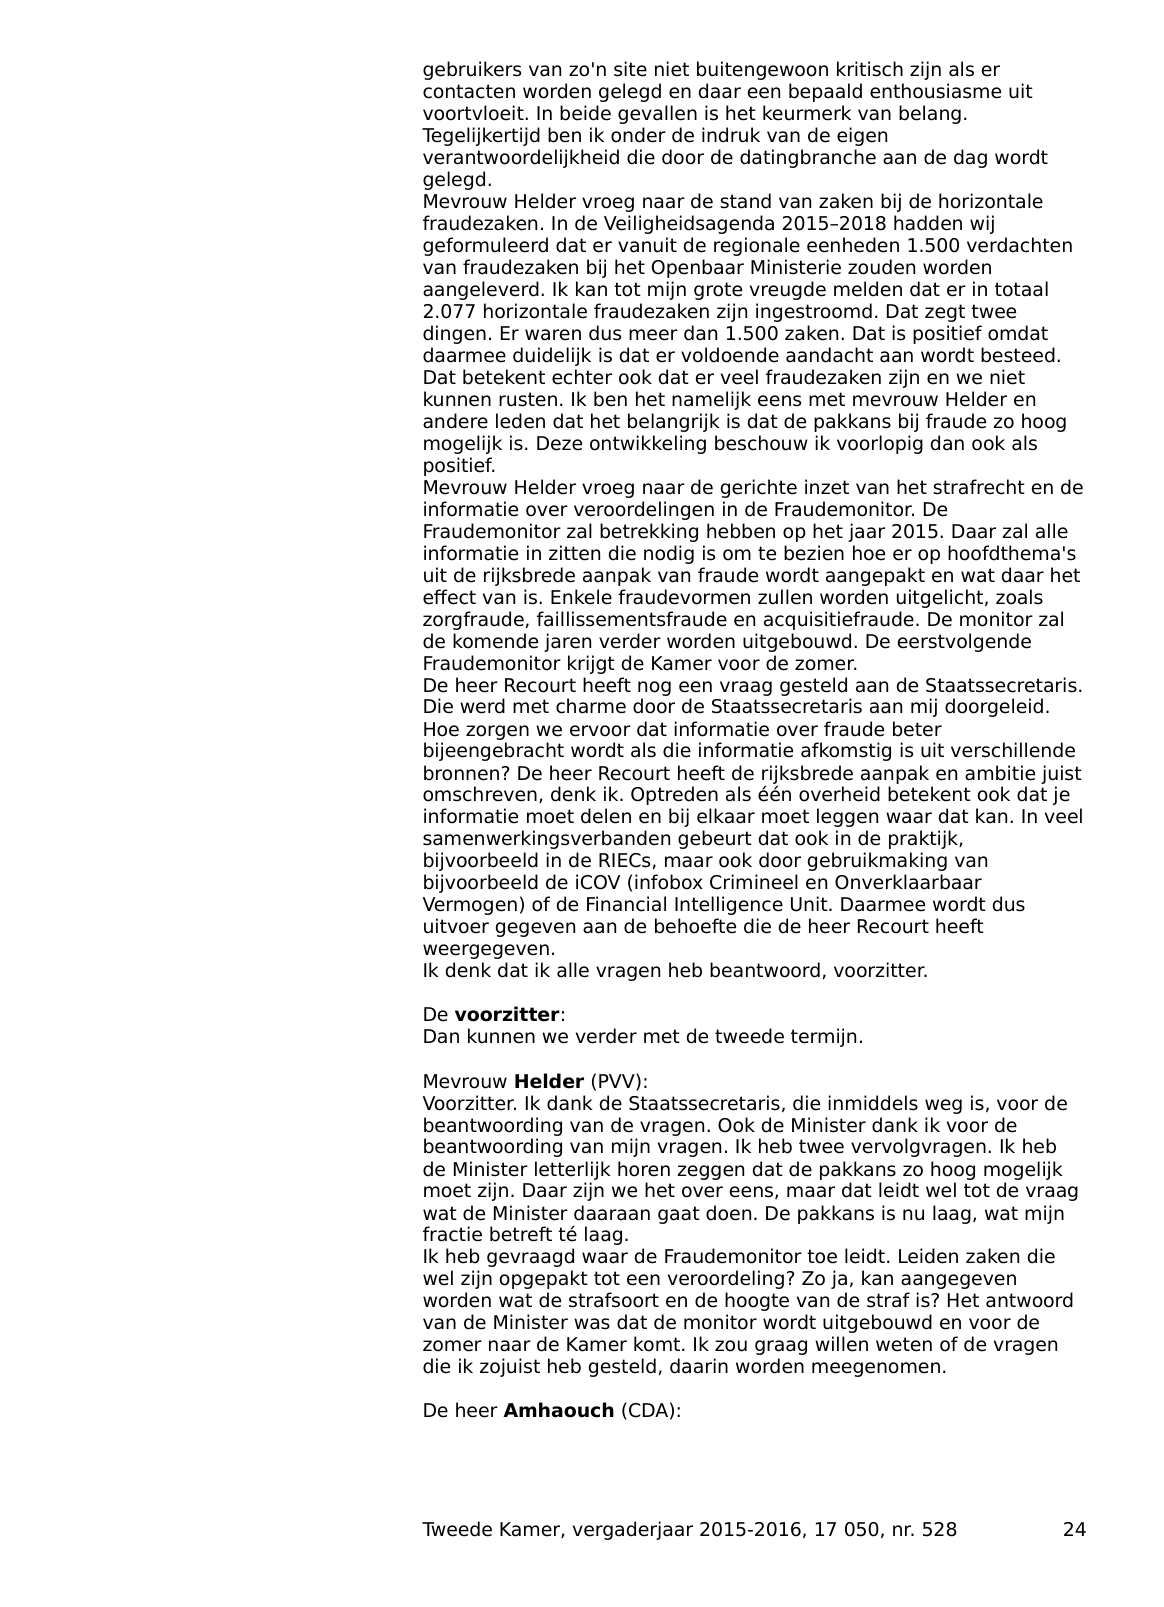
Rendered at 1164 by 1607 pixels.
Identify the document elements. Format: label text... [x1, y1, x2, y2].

text De heer Amhaouch (CDA): [422, 1400, 1087, 1422]
text Ik denk dat ik alle vragen heb beantwoord, voorzitter. [422, 960, 1087, 982]
text Dan kunnen we verder met de tweede termijn. [422, 1026, 1087, 1048]
text Voorzitter. Ik dank de Staatssecretaris, die inmiddels weg is, voor de beantwoording van de vragen. Ook de Minister dank ik voor de beantwoording van mijn vragen. Ik heb twee vervolgvragen. Ik heb de Minister letterlijk horen zeggen dat de pakkans zo hoog mogelijk moet zijn. Daar zijn we het over eens, maar dat leidt wel tot de vraag wat de Minister daaraan gaat doen. De pakkans is nu laag, wat mijn fractie betreft té laag. [422, 1092, 1087, 1246]
text Mevrouw Helder vroeg naar de stand van zaken bij de horizontale fraudezaken. In de Veiligheidsagenda 2015–2018 hadden wij geformuleerd dat er vanuit de regionale eenheden 1.500 verdachten van fraudezaken bij het Openbaar Ministerie zouden worden aangeleverd. Ik kan tot mijn grote vreugde melden dat er in totaal 2.077 horizontale fraudezaken zijn ingestroomd. Dat zegt twee dingen. Er waren dus meer dan 1.500 zaken. Dat is positief omdat daarmee duidelijk is dat er voldoende aandacht aan wordt besteed. Dat betekent echter ook dat er veel fraudezaken zijn en we niet kunnen rusten. Ik ben het namelijk eens met mevrouw Helder en andere leden dat het belangrijk is dat de pakkans bij fraude zo hoog mogelijk is. Deze ontwikkeling beschouw ik voorlopig dan ook als positief. [422, 191, 1087, 477]
text gebruikers van zo'n site niet buitengewoon kritisch zijn als er contacten worden gelegd en daar een bepaald enthousiasme uit voortvloeit. In beide gevallen is het keurmerk van belang. Tegelijkertijd ben ik onder de indruk van de eigen verantwoordelijkheid die door de datingbranche aan de dag wordt gelegd. [422, 59, 1087, 191]
text Ik heb gevraagd waar de Fraudemonitor toe leidt. Leiden zaken die wel zijn opgepakt tot een veroordeling? Zo ja, kan aangegeven worden wat de strafsoort en de hoogte van de straf is? Het antwoord van de Minister was dat de monitor wordt uitgebouwd en voor de zomer naar de Kamer komt. Ik zou graag willen weten of de vragen die ik zojuist heb gesteld, daarin worden meegenomen. [422, 1246, 1087, 1378]
text De heer Recourt heeft nog een vraag gesteld aan de Staatssecretaris. Die werd met charme door de Staatssecretaris aan mij doorgeleid. Hoe zorgen we ervoor dat informatie over fraude beter bijeengebracht wordt als die informatie afkomstig is uit verschillende bronnen? De heer Recourt heeft de rijksbrede aanpak en ambitie juist omschreven, denk ik. Optreden als één overheid betekent ook dat je informatie moet delen en bij elkaar moet leggen waar dat kan. In veel samenwerkingsverbanden gebeurt dat ook in de praktijk, bijvoorbeeld in de RIECs, maar ook door gebruikmaking van bijvoorbeeld de iCOV (infobox Crimineel en Onverklaarbaar Vermogen) of de Financial Intelligence Unit. Daarmee wordt dus uitvoer gegeven aan de behoefte die de heer Recourt heeft weergegeven. [422, 674, 1087, 960]
text De voorzitter: [422, 1004, 1087, 1026]
text Mevrouw Helder vroeg naar de gerichte inzet van het strafrecht en de informatie over veroordelingen in de Fraudemonitor. De Fraudemonitor zal betrekking hebben op het jaar 2015. Daar zal alle informatie in zitten die nodig is om te bezien hoe er op hoofdthema's uit de rijksbrede aanpak van fraude wordt aangepakt en wat daar het effect van is. Enkele fraudevormen zullen worden uitgelicht, zoals zorgfraude, faillissementsfraude en acquisitiefraude. De monitor zal de komende jaren verder worden uitgebouwd. De eerstvolgende Fraudemonitor krijgt de Kamer voor de zomer. [422, 477, 1087, 674]
text Mevrouw Helder (PVV): [422, 1071, 1087, 1092]
